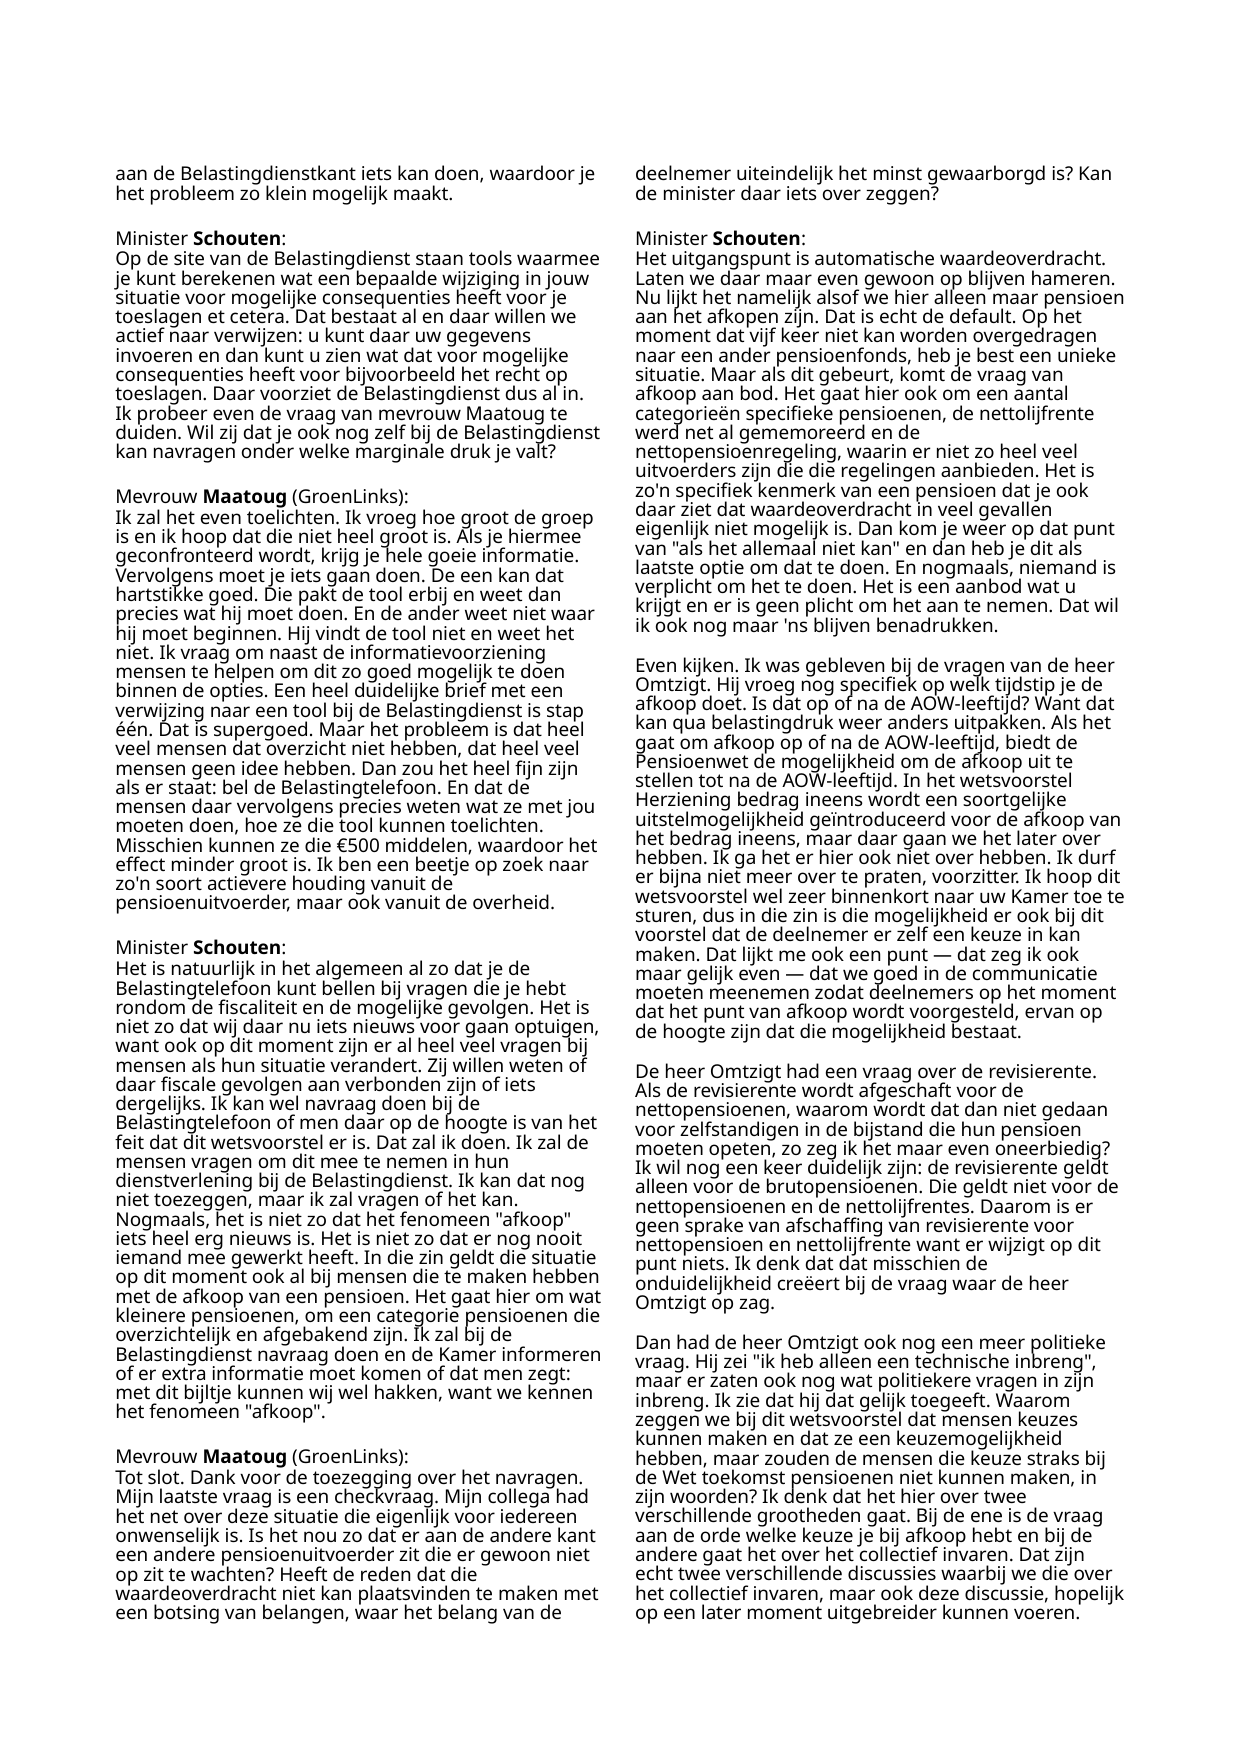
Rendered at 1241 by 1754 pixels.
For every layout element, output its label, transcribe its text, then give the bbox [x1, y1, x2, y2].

text Dan had de heer Omtzigt ook nog een meer politieke vraag. Hij zei "ik heb alleen een technische inbreng", maar er zaten ook nog wat politiekere vragen in zijn inbreng. Ik zie dat hij dat gelijk toegeeft. Waarom zeggen we bij dit wetsvoorstel dat mensen keuzes kunnen maken en dat ze een keuzemogelijkheid hebben, maar zouden de mensen die keuze straks bij de Wet toekomst pensioenen niet kunnen maken, in zijn woorden? Ik denk dat het hier over twee verschillende grootheden gaat. Bij de ene is de vraag aan de orde welke keuze je bij afkoop hebt en bij de andere gaat het over het collectief invaren. Dat zijn echt twee verschillende discussies waarbij we die over het collectief invaren, maar ook deze discussie, hopelijk op een later moment uitgebreider kunnen voeren. [635, 1334, 1125, 1623]
text Mevrouw Maatoug (GroenLinks): [115, 483, 605, 509]
text Op de site van de Belastingdienst staan tools waarmee je kunt berekenen wat een bepaalde wijziging in jouw situatie voor mogelijke consequenties heeft voor je toeslagen et cetera. Dat bestaat al en daar willen we actief naar verwijzen: u kunt daar uw gegevens invoeren en dan kunt u zien wat dat voor mogelijke consequenties heeft voor bijvoorbeeld het recht op toeslagen. Daar voorziet de Belastingdienst dus al in. Ik probeer even de vraag van mevrouw Maatoug te duiden. Wil zij dat je ook nog zelf bij de Belastingdienst kan navragen onder welke marginale druk je valt? [115, 250, 605, 462]
text De heer Omtzigt had een vraag over de revisierente. Als de revisierente wordt afgeschaft voor de nettopensioenen, waarom wordt dat dan niet gedaan voor zelfstandigen in de bijstand die hun pensioen moeten opeten, zo zeg ik het maar even oneerbiedig? Ik wil nog een keer duidelijk zijn: de revisierente geldt alleen voor de brutopensioenen. Die geldt niet voor de nettopensioenen en de nettolijfrentes. Daarom is er geen sprake van afschaffing van revisierente voor nettopensioen en nettolijfrente want er wijzigt op dit punt niets. Ik denk dat dat misschien de onduidelijkheid creëert bij de vraag waar de heer Omtzigt op zag. [635, 1063, 1125, 1313]
text Minister Schouten: [115, 934, 605, 960]
text deelnemer uiteindelijk het minst gewaarborgd is? Kan de minister daar iets over zeggen? [635, 165, 1125, 204]
text Mevrouw Maatoug (GroenLinks): [115, 1443, 605, 1469]
text Ik zal het even toelichten. Ik vroeg hoe groot de groep is en ik hoop dat die niet heel groot is. Als je hiermee geconfronteerd wordt, krijg je hele goeie informatie. Vervolgens moet je iets gaan doen. De een kan dat hartstikke goed. Die pakt de tool erbij en weet dan precies wat hij moet doen. En de ander weet niet waar hij moet beginnen. Hij vindt de tool niet en weet het niet. Ik vraag om naast de informatievoorziening mensen te helpen om dit zo goed mogelijk te doen binnen de opties. Een heel duidelijke brief met een verwijzing naar een tool bij de Belastingdienst is stap één. Dat is supergoed. Maar het probleem is dat heel veel mensen dat overzicht niet hebben, dat heel veel mensen geen idee hebben. Dan zou het heel fijn zijn als er staat: bel de Belastingtelefoon. En dat de mensen daar vervolgens precies weten wat ze met jou moeten doen, hoe ze die tool kunnen toelichten. Misschien kunnen ze die €500 middelen, waardoor het effect minder groot is. Ik ben een beetje op zoek naar zo'n soort actievere houding vanuit de pensioenuitvoerder, maar ook vanuit de overheid. [115, 509, 605, 914]
text Tot slot. Dank voor de toezegging over het navragen. Mijn laatste vraag is een checkvraag. Mijn collega had het net over deze situatie die eigenlijk voor iedereen onwenselijk is. Is het nou zo dat er aan de andere kant een andere pensioenuitvoerder zit die er gewoon niet op zit te wachten? Heeft de reden dat die waardeoverdracht niet kan plaatsvinden te maken met een botsing van belangen, waar het belang van de [115, 1469, 605, 1623]
text Even kijken. Ik was gebleven bij de vragen van de heer Omtzigt. Hij vroeg nog specifiek op welk tijdstip je de afkoop doet. Is dat op of na de AOW-leeftijd? Want dat kan qua belastingdruk weer anders uitpakken. Als het gaat om afkoop op of na de AOW-leeftijd, biedt de Pensioenwet de mogelijkheid om de afkoop uit te stellen tot na de AOW-leeftijd. In het wetsvoorstel Herziening bedrag ineens wordt een soortgelijke uitstelmogelijkheid geïntroduceerd voor de afkoop van het bedrag ineens, maar daar gaan we het later over hebben. Ik ga het er hier ook niet over hebben. Ik durf er bijna niet meer over te praten, voorzitter. Ik hoop dit wetsvoorstel wel zeer binnenkort naar uw Kamer toe te sturen, dus in die zin is die mogelijkheid er ook bij dit voorstel dat de deelnemer er zelf een keuze in kan maken. Dat lijkt me ook een punt — dat zeg ik ook maar gelijk even — dat we goed in de communicatie moeten meenemen zodat deelnemers op het moment dat het punt van afkoop wordt voorgesteld, ervan op de hoogte zijn dat die mogelijkheid bestaat. [635, 657, 1125, 1042]
text Minister Schouten: [115, 225, 605, 250]
text Minister Schouten: [635, 225, 1125, 250]
text Het uitgangspunt is automatische waardeoverdracht. Laten we daar maar even gewoon op blijven hameren. Nu lijkt het namelijk alsof we hier alleen maar pensioen aan het afkopen zijn. Dat is echt de default. Op het moment dat vijf keer niet kan worden overgedragen naar een ander pensioenfonds, heb je best een unieke situatie. Maar als dit gebeurt, komt de vraag van afkoop aan bod. Het gaat hier ook om een aantal categorieën specifieke pensioenen, de nettolijfrente werd net al gememoreerd en de nettopensioenregeling, waarin er niet zo heel veel uitvoerders zijn die die regelingen aanbieden. Het is zo'n specifiek kenmerk van een pensioen dat je ook daar ziet dat waardeoverdracht in veel gevallen eigenlijk niet mogelijk is. Dan kom je weer op dat punt van "als het allemaal niet kan" en dan heb je dit als laatste optie om dat te doen. En nogmaals, niemand is verplicht om het te doen. Het is een aanbod wat u krijgt en er is geen plicht om het aan te nemen. Dat wil ik ook nog maar 'ns blijven benadrukken. [635, 250, 1125, 636]
text aan de Belastingdienstkant iets kan doen, waardoor je het probleem zo klein mogelijk maakt. [115, 165, 605, 204]
text Het is natuurlijk in het algemeen al zo dat je de Belastingtelefoon kunt bellen bij vragen die je hebt rondom de fiscaliteit en de mogelijke gevolgen. Het is niet zo dat wij daar nu iets nieuws voor gaan optuigen, want ook op dit moment zijn er al heel veel vragen bij mensen als hun situatie verandert. Zij willen weten of daar fiscale gevolgen aan verbonden zijn of iets dergelijks. Ik kan wel navraag doen bij de Belastingtelefoon of men daar op de hoogte is van het feit dat dit wetsvoorstel er is. Dat zal ik doen. Ik zal de mensen vragen om dit mee te nemen in hun dienstverlening bij de Belastingdienst. Ik kan dat nog niet toezeggen, maar ik zal vragen of het kan. Nogmaals, het is niet zo dat het fenomeen "afkoop" iets heel erg nieuws is. Het is niet zo dat er nog nooit iemand mee gewerkt heeft. In die zin geldt die situatie op dit moment ook al bij mensen die te maken hebben met de afkoop van een pensioen. Het gaat hier om wat kleinere pensioenen, om een categorie pensioenen die overzichtelijk en afgebakend zijn. Ik zal bij de Belastingdienst navraag doen en de Kamer informeren of er extra informatie moet komen of dat men zegt: met dit bijltje kunnen wij wel hakken, want we kennen het fenomeen "afkoop". [115, 960, 605, 1423]
